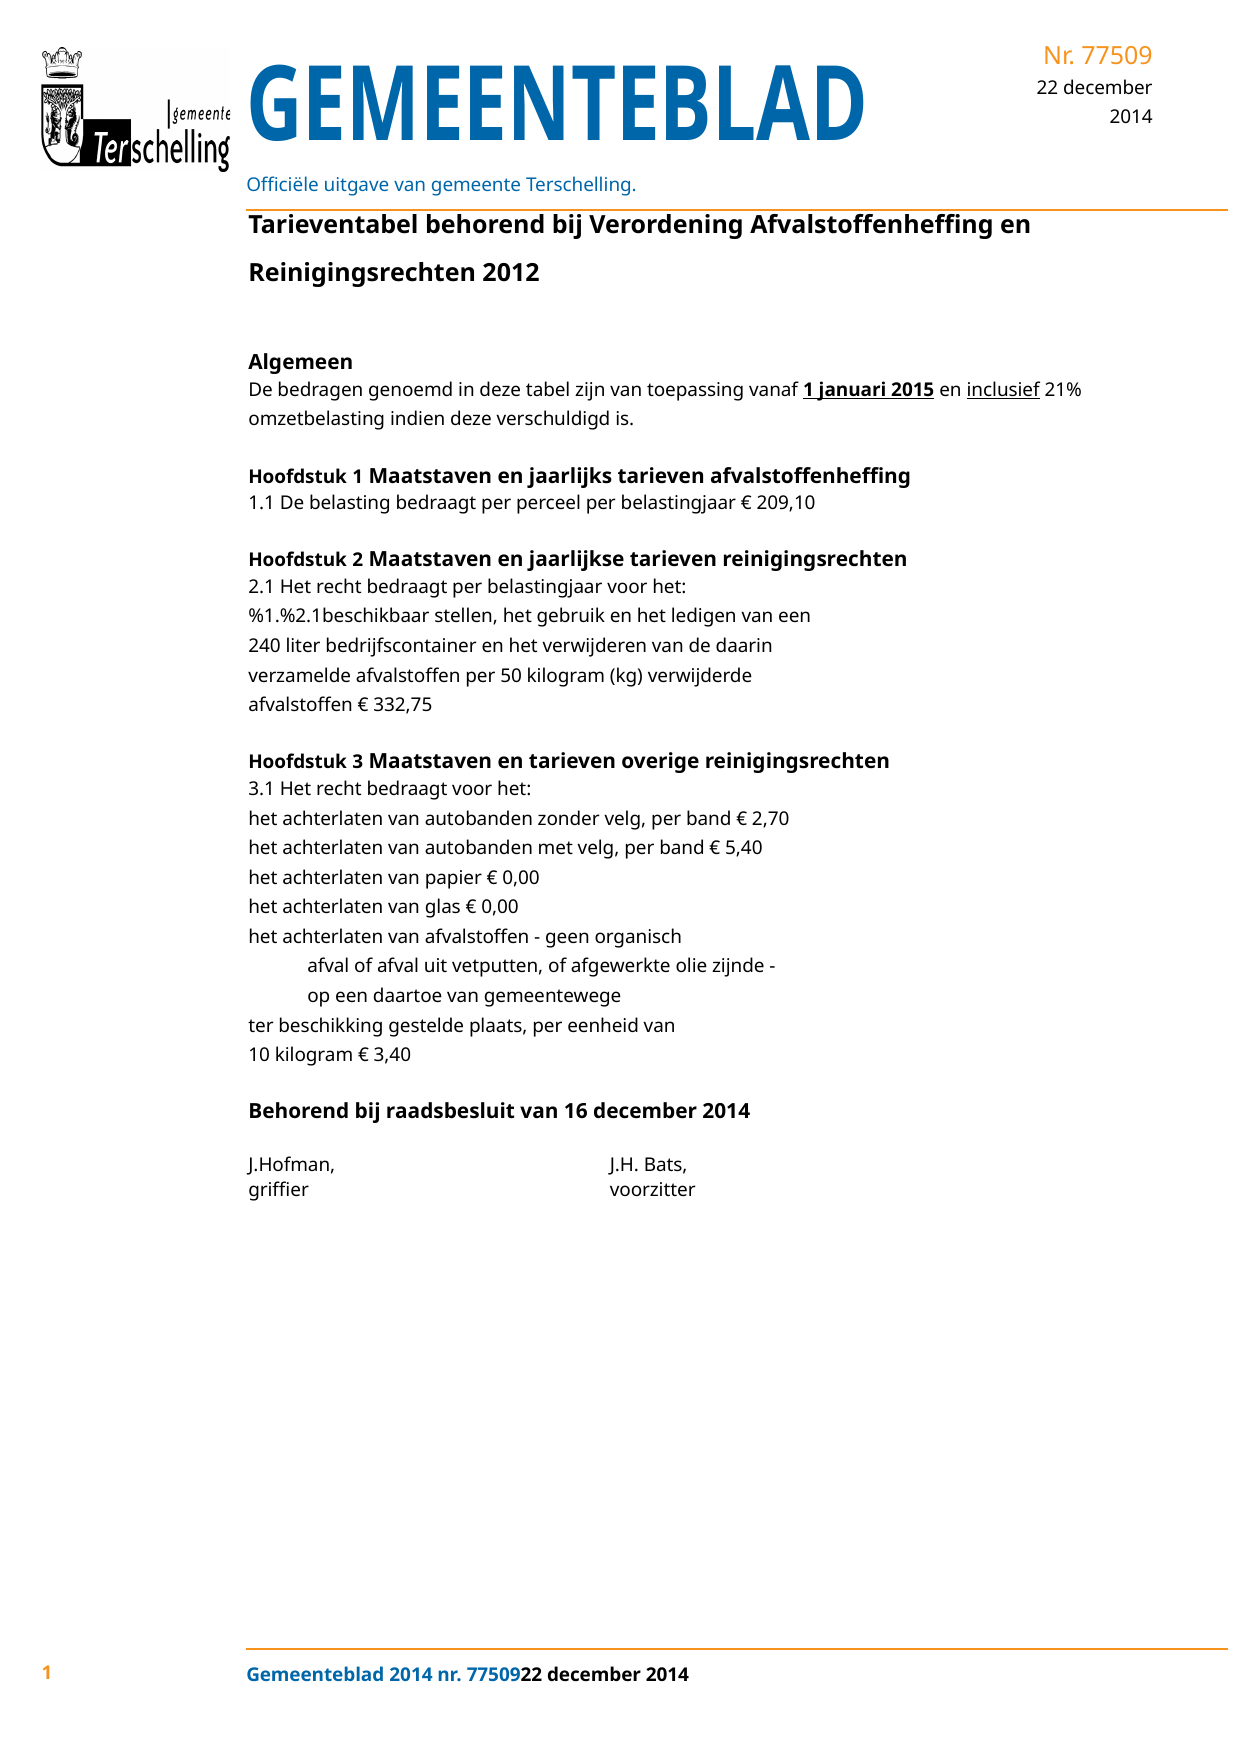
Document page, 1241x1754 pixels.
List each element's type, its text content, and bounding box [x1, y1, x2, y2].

list het achterlaten van papier € 0,00 [248, 864, 1152, 889]
text 10 kilogram € 3,40 [248, 1041, 1152, 1067]
table_cell griffier [248, 1177, 609, 1202]
list het achterlaten van autobanden met velg, per band € 5,40 [248, 834, 1152, 860]
table_header J.Hofman, [248, 1151, 609, 1177]
list het achterlaten van autobanden zonder velg, per band € 2,70 [248, 805, 1152, 830]
text verzamelde afvalstoffen per 50 kilogram (kg) verwijderde [248, 662, 1152, 687]
text 1.1 De belasting bedraagt per perceel per belastingjaar € 209,10 [248, 489, 1152, 515]
text De bedragen genoemd in deze tabel zijn van toepassing vanaf 1 januari 2015 en inclusief 21% omzetbelasting indien deze verschuldigd is. [248, 376, 1152, 431]
text %1.%2.1beschikbaar stellen, het gebruik en het ledigen van een [248, 603, 1152, 628]
text afvalstoffen € 332,75 [248, 691, 1152, 717]
picture [41, 47, 231, 172]
list op een daartoe van gemeentewege [248, 982, 1152, 1008]
list het achterlaten van glas € 0,00 [248, 893, 1152, 919]
text ter beschikking gestelde plaats, per eenheid van [248, 1012, 1152, 1037]
text Hoofdstuk 2 Maatstaven en jaarlijkse tarieven reinigingsrechten [248, 544, 1152, 573]
text Hoofdstuk 1 Maatstaven en jaarlijks tarieven afvalstoffenheffing [248, 461, 1152, 489]
text Tarieventabel behorend bij Verordening Afvalstoffenheffing en Reinigingsrechten 2012 [248, 211, 1152, 288]
table_cell voorzitter [610, 1177, 1152, 1202]
text 3.1 Het recht bedraagt voor het: [248, 775, 1152, 801]
text 240 liter bedrijfscontainer en het verwijderen van de daarin [248, 632, 1152, 658]
text Behorend bij raadsbesluit van 16 december 2014 [248, 1097, 1152, 1125]
text Hoofdstuk 3 Maatstaven en tarieven overige reinigingsrechten [248, 747, 1152, 775]
table_header J.H. Bats, [610, 1151, 1152, 1177]
list afval of afval uit vetputten, of afgewerkte olie zijnde - [248, 953, 1152, 978]
list het achterlaten van afvalstoffen - geen organisch [248, 923, 1152, 949]
text 2.1 Het recht bedraagt per belastingjaar voor het: [248, 573, 1152, 599]
text Algemeen [248, 347, 1152, 376]
